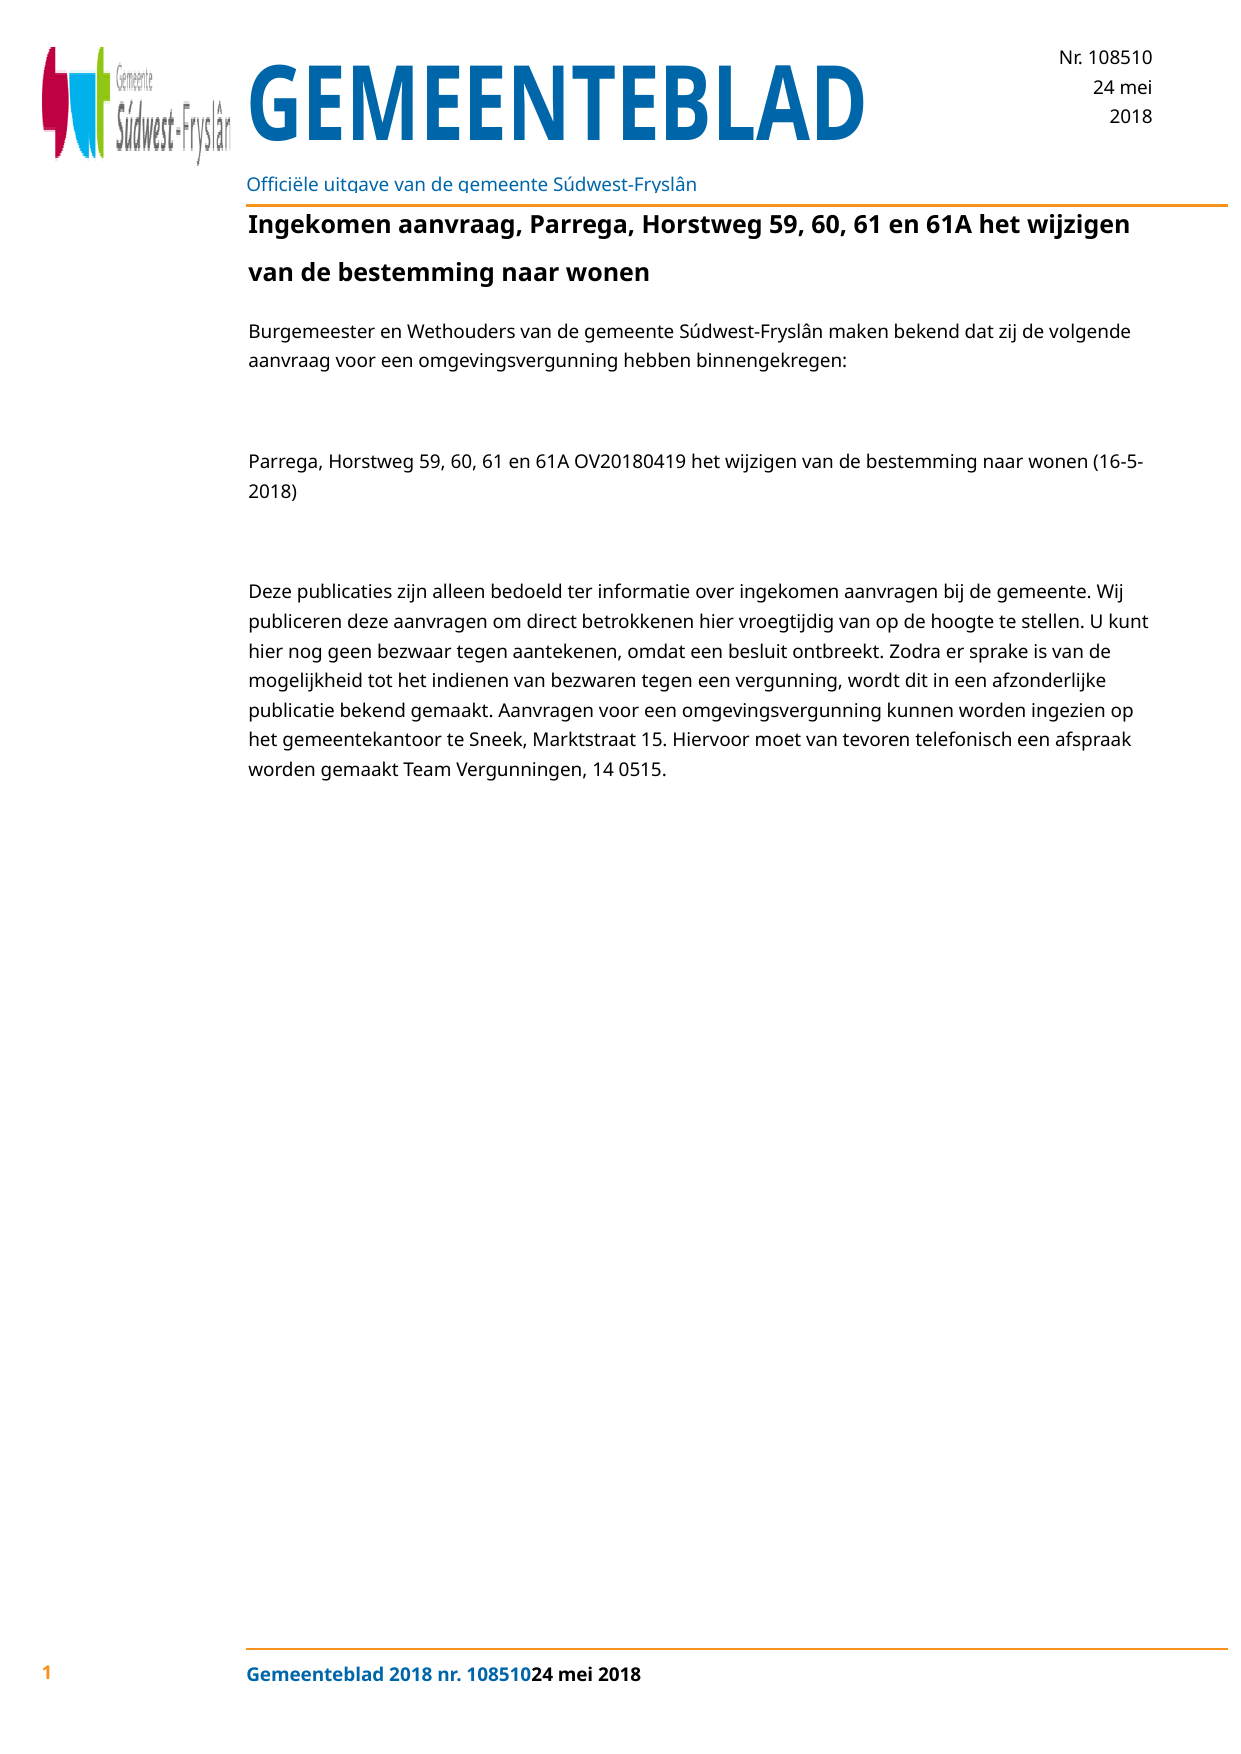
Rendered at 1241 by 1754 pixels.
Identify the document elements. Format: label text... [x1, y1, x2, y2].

text Ingekomen aanvraag, Parrega, Horstweg 59, 60, 61 en 61A het wijzigen van de bestemming naar wonen [248, 207, 1152, 288]
picture [41, 47, 231, 172]
text Burgemeester en Wethouders van de gemeente Súdwest-Fryslân maken bekend dat zij de volgende aanvraag voor een omgevingsvergunning hebben binnengekregen: [248, 318, 1152, 373]
text Deze publicaties zijn alleen bedoeld ter informatie over ingekomen aanvragen bij de gemeente. Wij publiceren deze aanvragen om direct betrokkenen hier vroegtijdig van op de hoogte te stellen. U kunt hier nog geen bezwaar tegen aantekenen, omdat een besluit ontbreekt. Zodra er sprake is van de mogelijkheid tot het indienen van bezwaren tegen een vergunning, wordt dit in een afzonderlijke publicatie bekend gemaakt. Aanvragen voor een omgevingsvergunning kunnen worden ingezien op het gemeentekantoor te Sneek, Marktstraat 15. Hiervoor moet van tevoren telefonisch een afspraak worden gemaakt Team Vergunningen, 14 0515. [248, 579, 1152, 782]
text Parrega, Horstweg 59, 60, 61 en 61A OV20180419 het wijzigen van de bestemming naar wonen (16-5-2018) [248, 448, 1152, 504]
